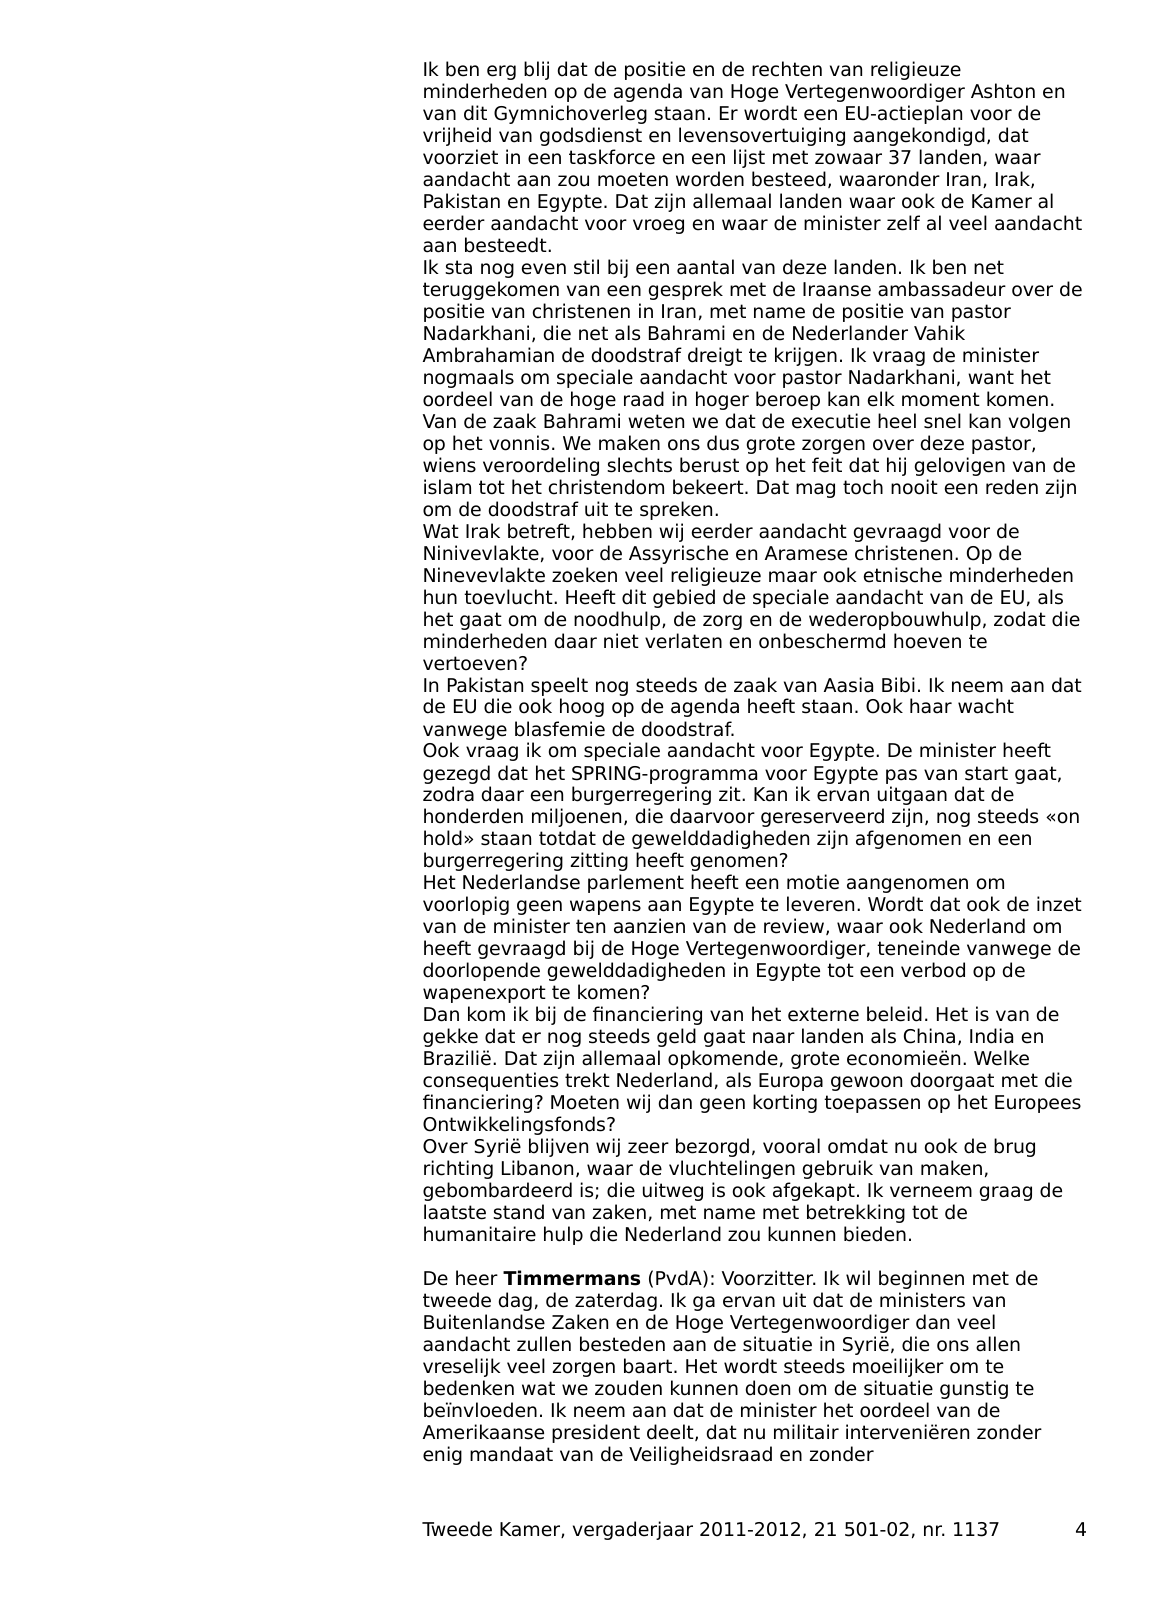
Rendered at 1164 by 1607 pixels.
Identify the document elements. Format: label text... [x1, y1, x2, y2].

text Dan kom ik bij de financiering van het externe beleid. Het is van de gekke dat er nog steeds geld gaat naar landen als China, India en Brazilië. Dat zijn allemaal opkomende, grote economieën. Welke consequenties trekt Nederland, als Europa gewoon doorgaat met die financiering? Moeten wij dan geen korting toepassen op het Europees Ontwikkelingsfonds? [422, 1004, 1087, 1136]
text Ik sta nog even stil bij een aantal van deze landen. Ik ben net teruggekomen van een gesprek met de Iraanse ambassadeur over de positie van christenen in Iran, met name de positie van pastor Nadarkhani, die net als Bahrami en de Nederlander Vahik Ambrahamian de doodstraf dreigt te krijgen. Ik vraag de minister nogmaals om speciale aandacht voor pastor Nadarkhani, want het oordeel van de hoge raad in hoger beroep kan elk moment komen. Van de zaak Bahrami weten we dat de executie heel snel kan volgen op het vonnis. We maken ons dus grote zorgen over deze pastor, wiens veroordeling slechts berust op het feit dat hij gelovigen van de islam tot het christendom bekeert. Dat mag toch nooit een reden zijn om de doodstraf uit te spreken. [422, 257, 1087, 521]
text Ik ben erg blij dat de positie en de rechten van religieuze minderheden op de agenda van Hoge Vertegenwoordiger Ashton en van dit Gymnichoverleg staan. Er wordt een EU-actieplan voor de vrijheid van godsdienst en levensovertuiging aangekondigd, dat voorziet in een taskforce en een lijst met zowaar 37 landen, waar aandacht aan zou moeten worden besteed, waaronder Iran, Irak, Pakistan en Egypte. Dat zijn allemaal landen waar ook de Kamer al eerder aandacht voor vroeg en waar de minister zelf al veel aandacht aan besteedt. [422, 59, 1087, 257]
text Het Nederlandse parlement heeft een motie aangenomen om voorlopig geen wapens aan Egypte te leveren. Wordt dat ook de inzet van de minister ten aanzien van de review, waar ook Nederland om heeft gevraagd bij de Hoge Vertegenwoordiger, teneinde vanwege de doorlopende gewelddadigheden in Egypte tot een verbod op de wapenexport te komen? [422, 872, 1087, 1004]
text Wat Irak betreft, hebben wij eerder aandacht gevraagd voor de Ninivevlakte, voor de Assyrische en Aramese christenen. Op de Ninevevlakte zoeken veel religieuze maar ook etnische minderheden hun toevlucht. Heeft dit gebied de speciale aandacht van de EU, als het gaat om de noodhulp, de zorg en de wederopbouwhulp, zodat die minderheden daar niet verlaten en onbeschermd hoeven te vertoeven? [422, 521, 1087, 674]
text De heer Timmermans (PvdA): Voorzitter. Ik wil beginnen met de tweede dag, de zaterdag. Ik ga ervan uit dat de ministers van Buitenlandse Zaken en de Hoge Vertegenwoordiger dan veel aandacht zullen besteden aan de situatie in Syrië, die ons allen vreselijk veel zorgen baart. Het wordt steeds moeilijker om te bedenken wat we zouden kunnen doen om de situatie gunstig te beïnvloeden. Ik neem aan dat de minister het oordeel van de Amerikaanse president deelt, dat nu militair interveniëren zonder enig mandaat van de Veiligheidsraad en zonder [422, 1268, 1087, 1466]
text Over Syrië blijven wij zeer bezorgd, vooral omdat nu ook de brug richting Libanon, waar de vluchtelingen gebruik van maken, gebombardeerd is; die uitweg is ook afgekapt. Ik verneem graag de laatste stand van zaken, met name met betrekking tot de humanitaire hulp die Nederland zou kunnen bieden. [422, 1136, 1087, 1246]
text In Pakistan speelt nog steeds de zaak van Aasia Bibi. Ik neem aan dat de EU die ook hoog op de agenda heeft staan. Ook haar wacht vanwege blasfemie de doodstraf. [422, 674, 1087, 740]
text Ook vraag ik om speciale aandacht voor Egypte. De minister heeft gezegd dat het SPRING-programma voor Egypte pas van start gaat, zodra daar een burgerregering zit. Kan ik ervan uitgaan dat de honderden miljoenen, die daarvoor gereserveerd zijn, nog steeds «on hold» staan totdat de gewelddadigheden zijn afgenomen en een burgerregering zitting heeft genomen? [422, 740, 1087, 872]
